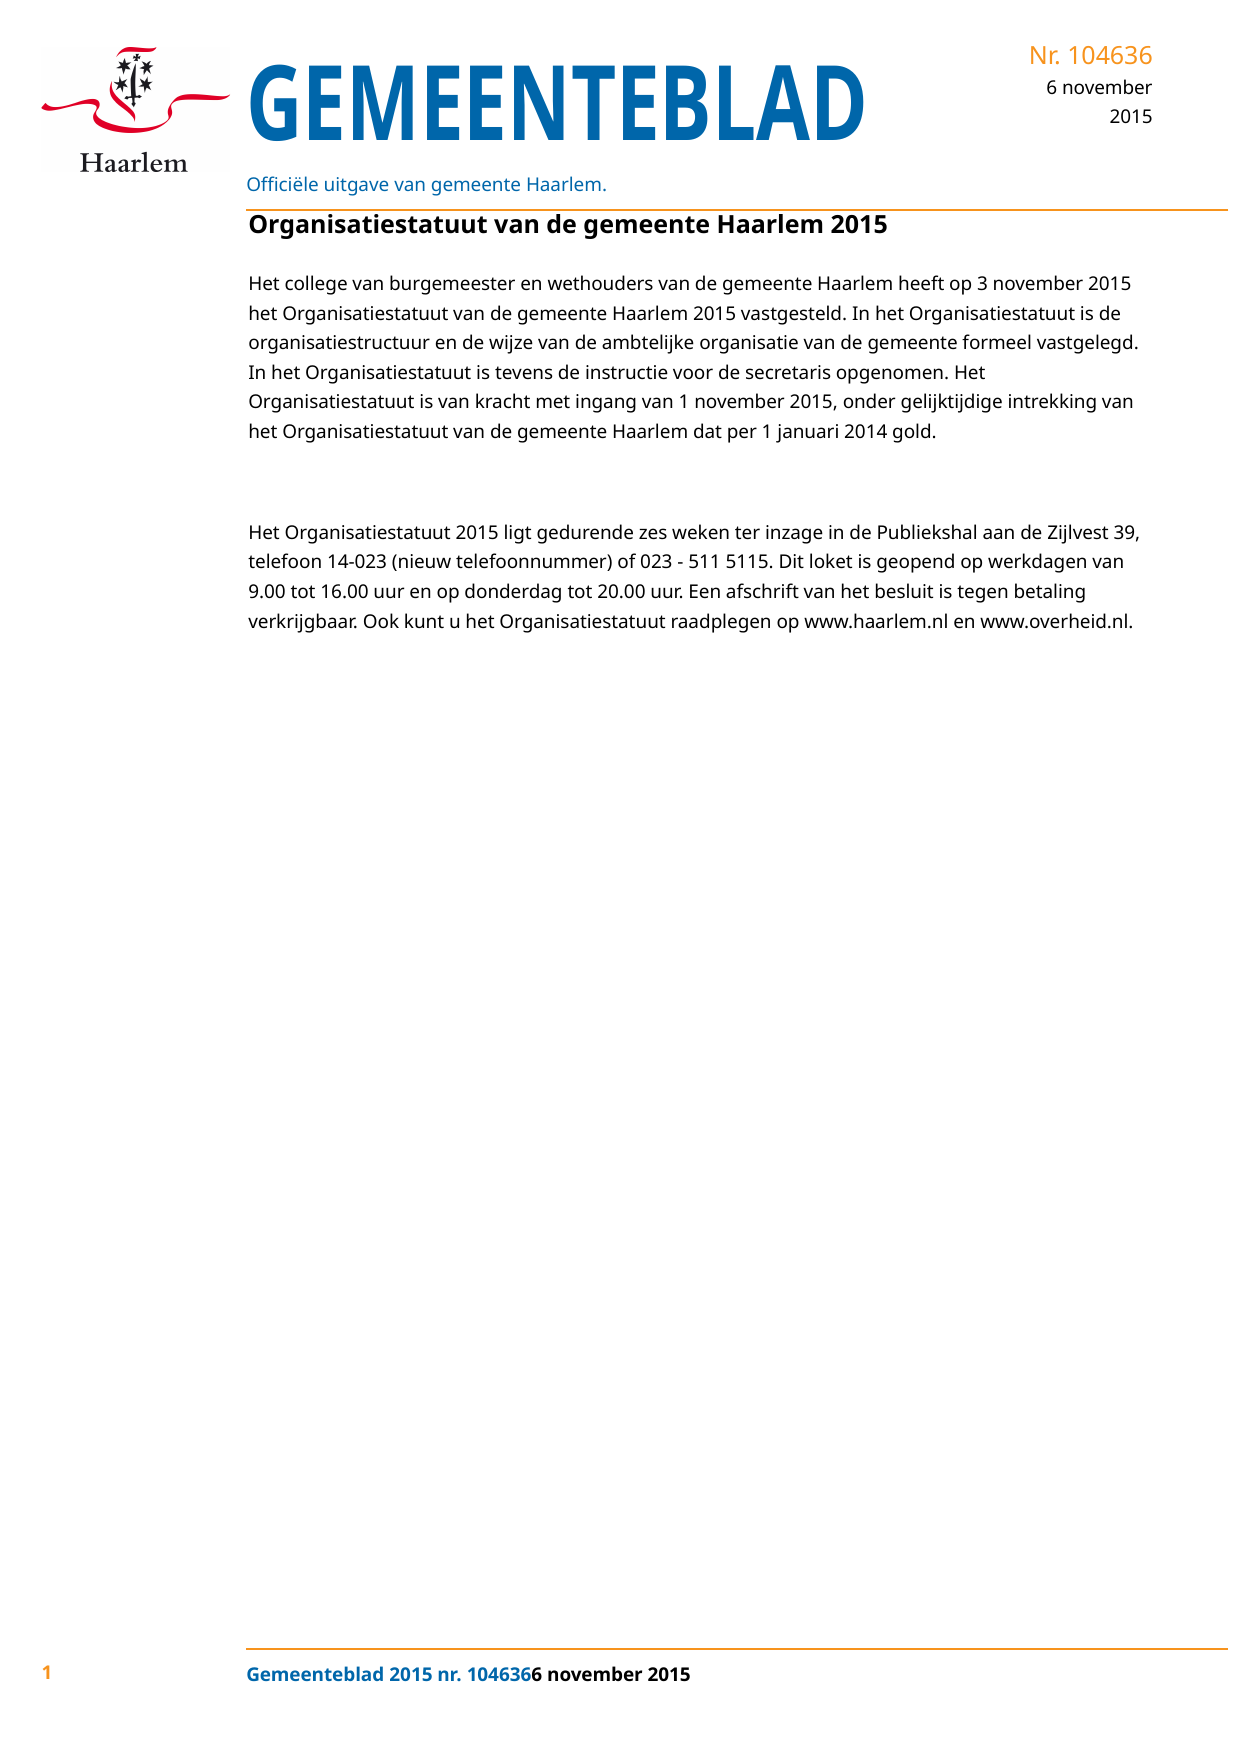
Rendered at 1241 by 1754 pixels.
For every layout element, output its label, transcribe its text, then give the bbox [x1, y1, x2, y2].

text Het Organisatiestatuut 2015 ligt gedurende zes weken ter inzage in de Publiekshal aan de Zijlvest 39, telefoon 14-023 (nieuw telefoonnummer) of 023 - 511 5115. Dit loket is geopend op werkdagen van 9.00 tot 16.00 uur en op donderdag tot 20.00 uur. Een afschrift van het besluit is tegen betaling verkrijgbaar. Ook kunt u het Organisatiestatuut raadplegen op www.haarlem.nl en www.overheid.nl. [248, 519, 1152, 633]
text Het college van burgemeester en wethouders van de gemeente Haarlem heeft op 3 november 2015 het Organisatiestatuut van de gemeente Haarlem 2015 vastgesteld. In het Organisatiestatuut is de organisatiestructuur en de wijze van de ambtelijke organisatie van de gemeente formeel vastgelegd. In het Organisatiestatuut is tevens de instructie voor de secretaris opgenomen. Het Organisatiestatuut is van kracht met ingang van 1 november 2015, onder gelijktijdige intrekking van het Organisatiestatuut van de gemeente Haarlem dat per 1 januari 2014 gold. [248, 270, 1152, 444]
picture [41, 47, 231, 172]
text Organisatiestatuut van de gemeente Haarlem 2015 [248, 211, 1152, 241]
